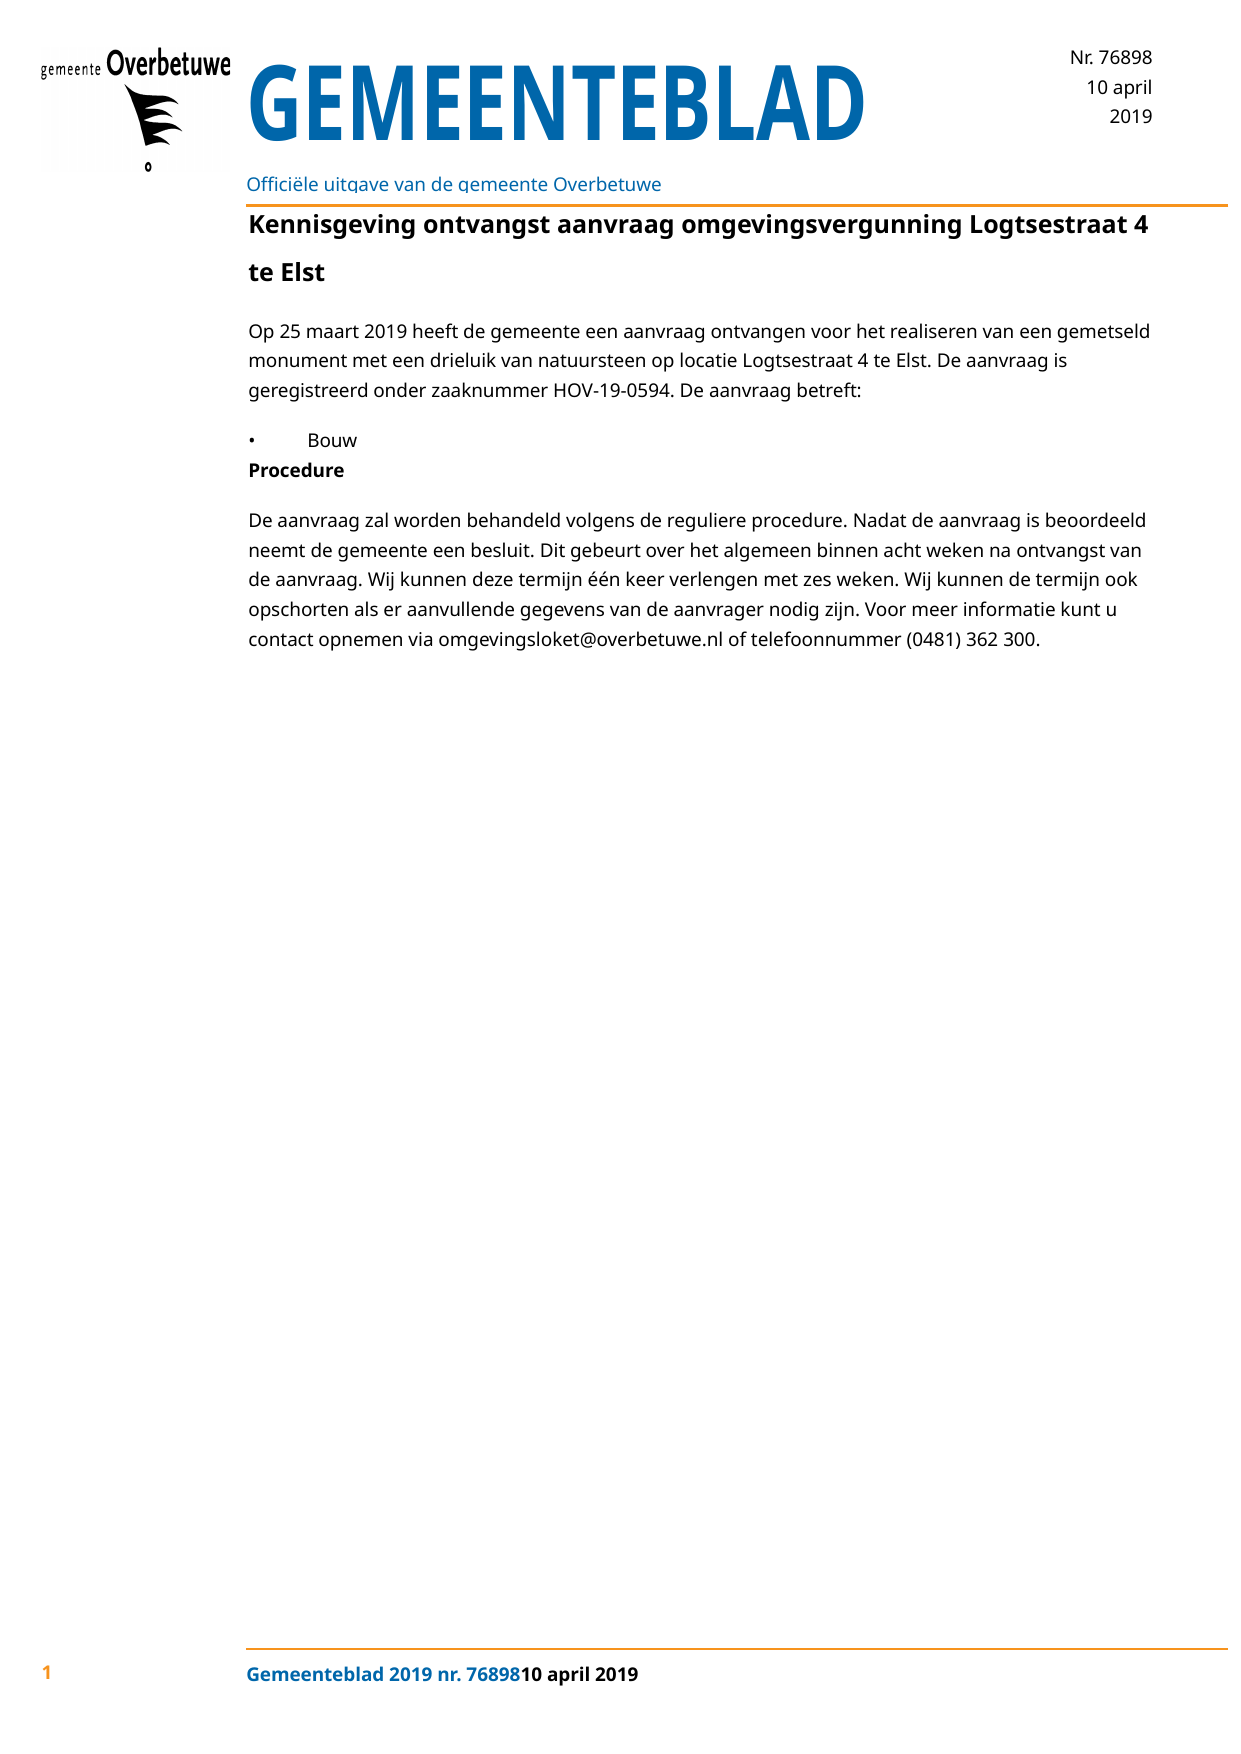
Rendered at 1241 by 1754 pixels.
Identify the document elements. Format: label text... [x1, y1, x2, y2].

text De aanvraag zal worden behandeld volgens de reguliere procedure. Nadat de aanvraag is beoordeeld neemt de gemeente een besluit. Dit gebeurt over het algemeen binnen acht weken na ontvangst van de aanvraag. Wij kunnen deze termijn één keer verlengen met zes weken. Wij kunnen de termijn ook opschorten als er aanvullende gegevens van de aanvrager nodig zijn. Voor meer informatie kunt u contact opnemen via omgevingsloket@overbetuwe.nl of telefoonnummer (0481) 362 300. [248, 507, 1152, 652]
text Op 25 maart 2019 heeft de gemeente een aanvraag ontvangen voor het realiseren van een gemetseld monument met een drieluik van natuursteen op locatie Logtsestraat 4 te Elst. De aanvraag is geregistreerd onder zaaknummer HOV-19-0594. De aanvraag betreft: [248, 318, 1152, 403]
list Bouw [248, 427, 1152, 453]
picture [41, 47, 231, 172]
text Kennisgeving ontvangst aanvraag omgevingsvergunning Logtsestraat 4 te Elst [248, 207, 1152, 288]
text Procedure [248, 457, 1152, 483]
